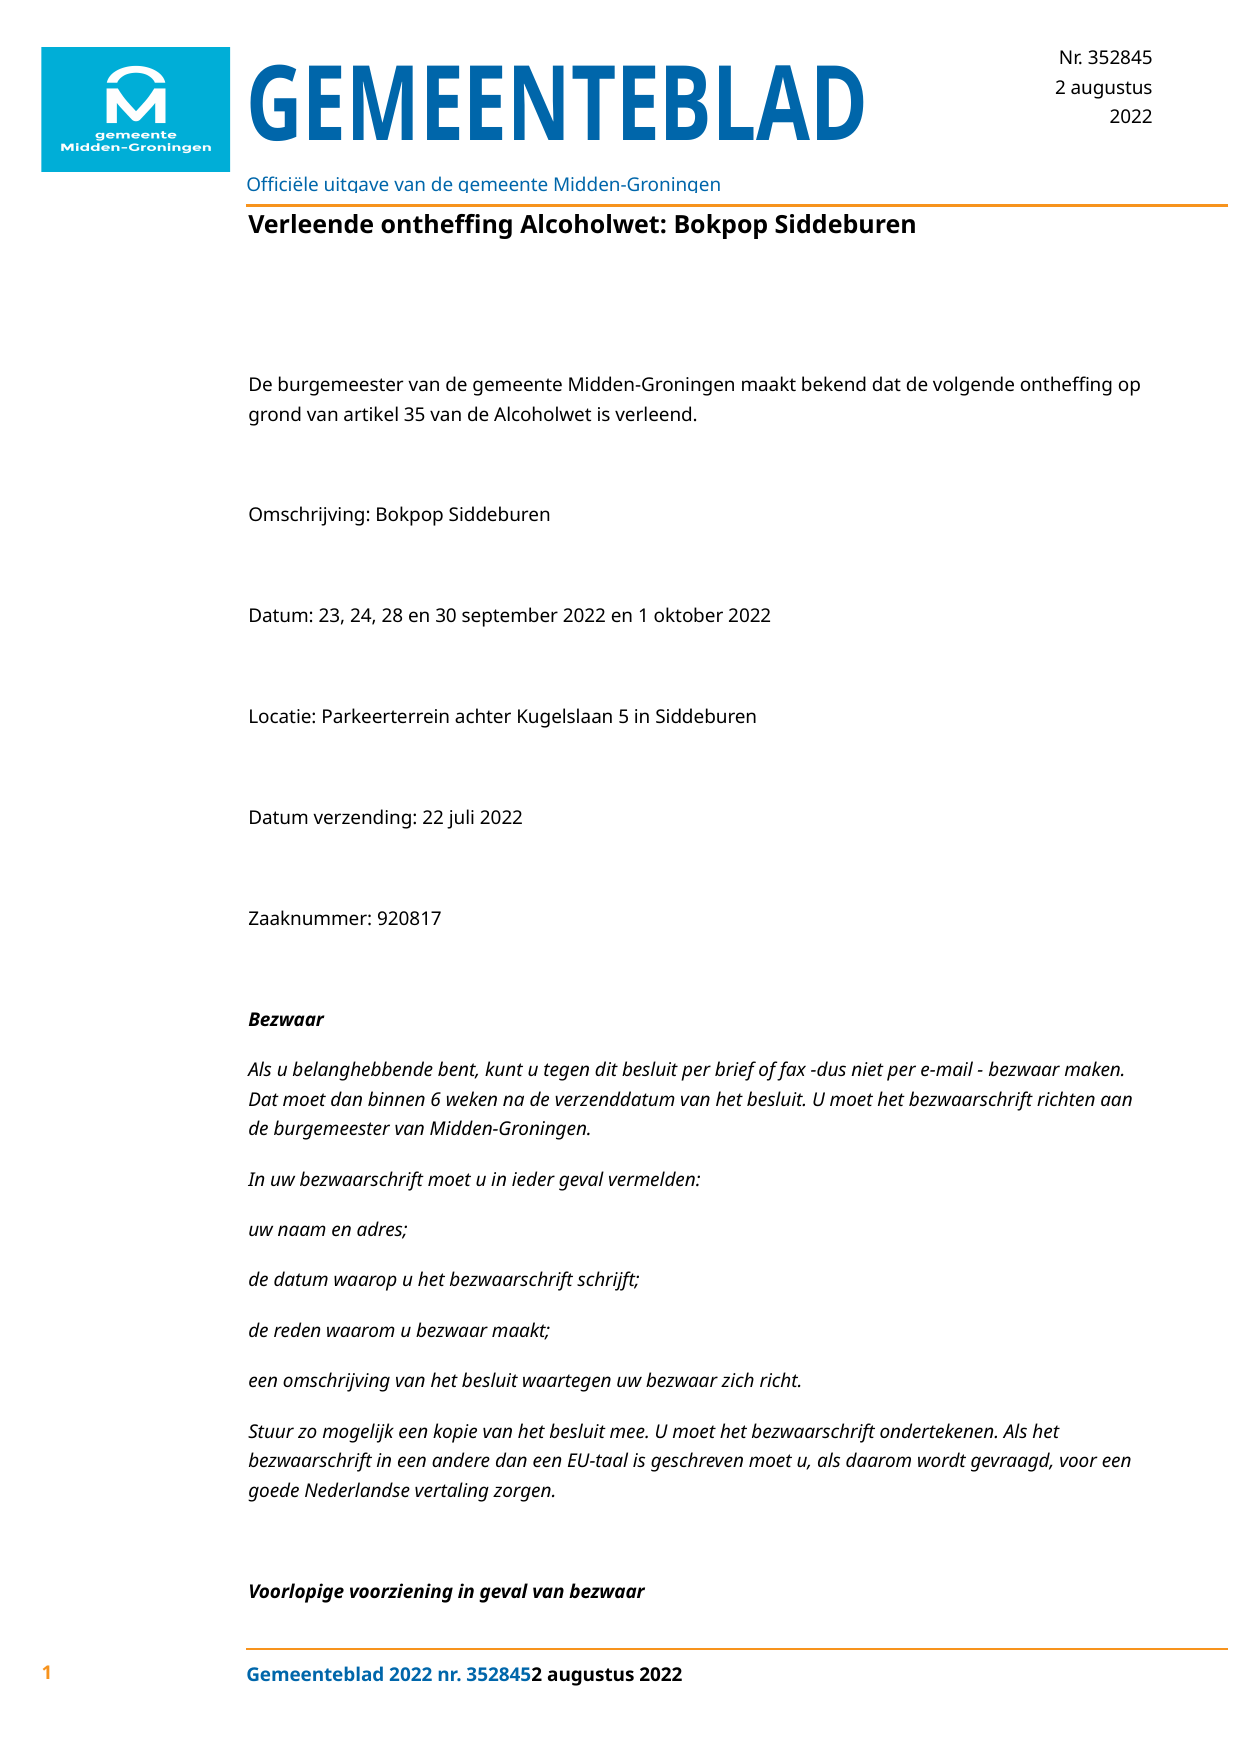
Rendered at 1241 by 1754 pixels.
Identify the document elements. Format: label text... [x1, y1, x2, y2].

picture [108, 66, 164, 82]
text Zaaknummer: 920817 [248, 905, 1152, 931]
picture [107, 89, 165, 122]
text Verleende ontheffing Alcoholwet: Bokpop Siddeburen [248, 207, 1152, 241]
text de datum waarop u het bezwaarschrift schrijft; [248, 1267, 1152, 1292]
text de reden waarom u bezwaar maakt; [248, 1317, 1152, 1343]
text Bezwaar [248, 1006, 1152, 1031]
text In uw bezwaarschrift moet u in ieder geval vermelden: [248, 1166, 1152, 1191]
picture [184, 146, 190, 153]
text Datum: 23, 24, 28 en 30 september 2022 en 1 oktober 2022 [248, 602, 1152, 628]
text Omschrijving: Bokpop Siddeburen [248, 502, 1152, 527]
text een omschrijving van het besluit waartegen uw bezwaar zich richt. [248, 1367, 1152, 1393]
text Stuur zo mogelijk een kopie van het besluit mee. U moet het bezwaarschrift ondertekenen. Als het bezwaarschrift in een andere dan een EU-taal is geschreven moet u, als daarom wordt gevraagd, voor een goede Nederlandse vertaling zorgen. [248, 1418, 1152, 1503]
text Voorlopige voorziening in geval van bezwaar [248, 1578, 1152, 1603]
text De burgemeester van de gemeente Midden-Groningen maakt bekend dat de volgende ontheffing op grond van artikel 35 van de Alcoholwet is verleend. [248, 371, 1152, 426]
text Als u belanghebbende bent, kunt u tegen dit besluit per brief of fax -dus niet per e-mail - bezwaar maken. Dat moet dan binnen 6 weken na de verzenddatum van het besluit. U moet het bezwaarschrift richten aan de burgemeester van Midden-Groningen. [248, 1056, 1152, 1141]
text uw naam en adres; [248, 1216, 1152, 1242]
text Locatie: Parkeerterrein achter Kugelslaan 5 in Siddeburen [248, 703, 1152, 729]
text Datum verzending: 22 juli 2022 [248, 804, 1152, 830]
